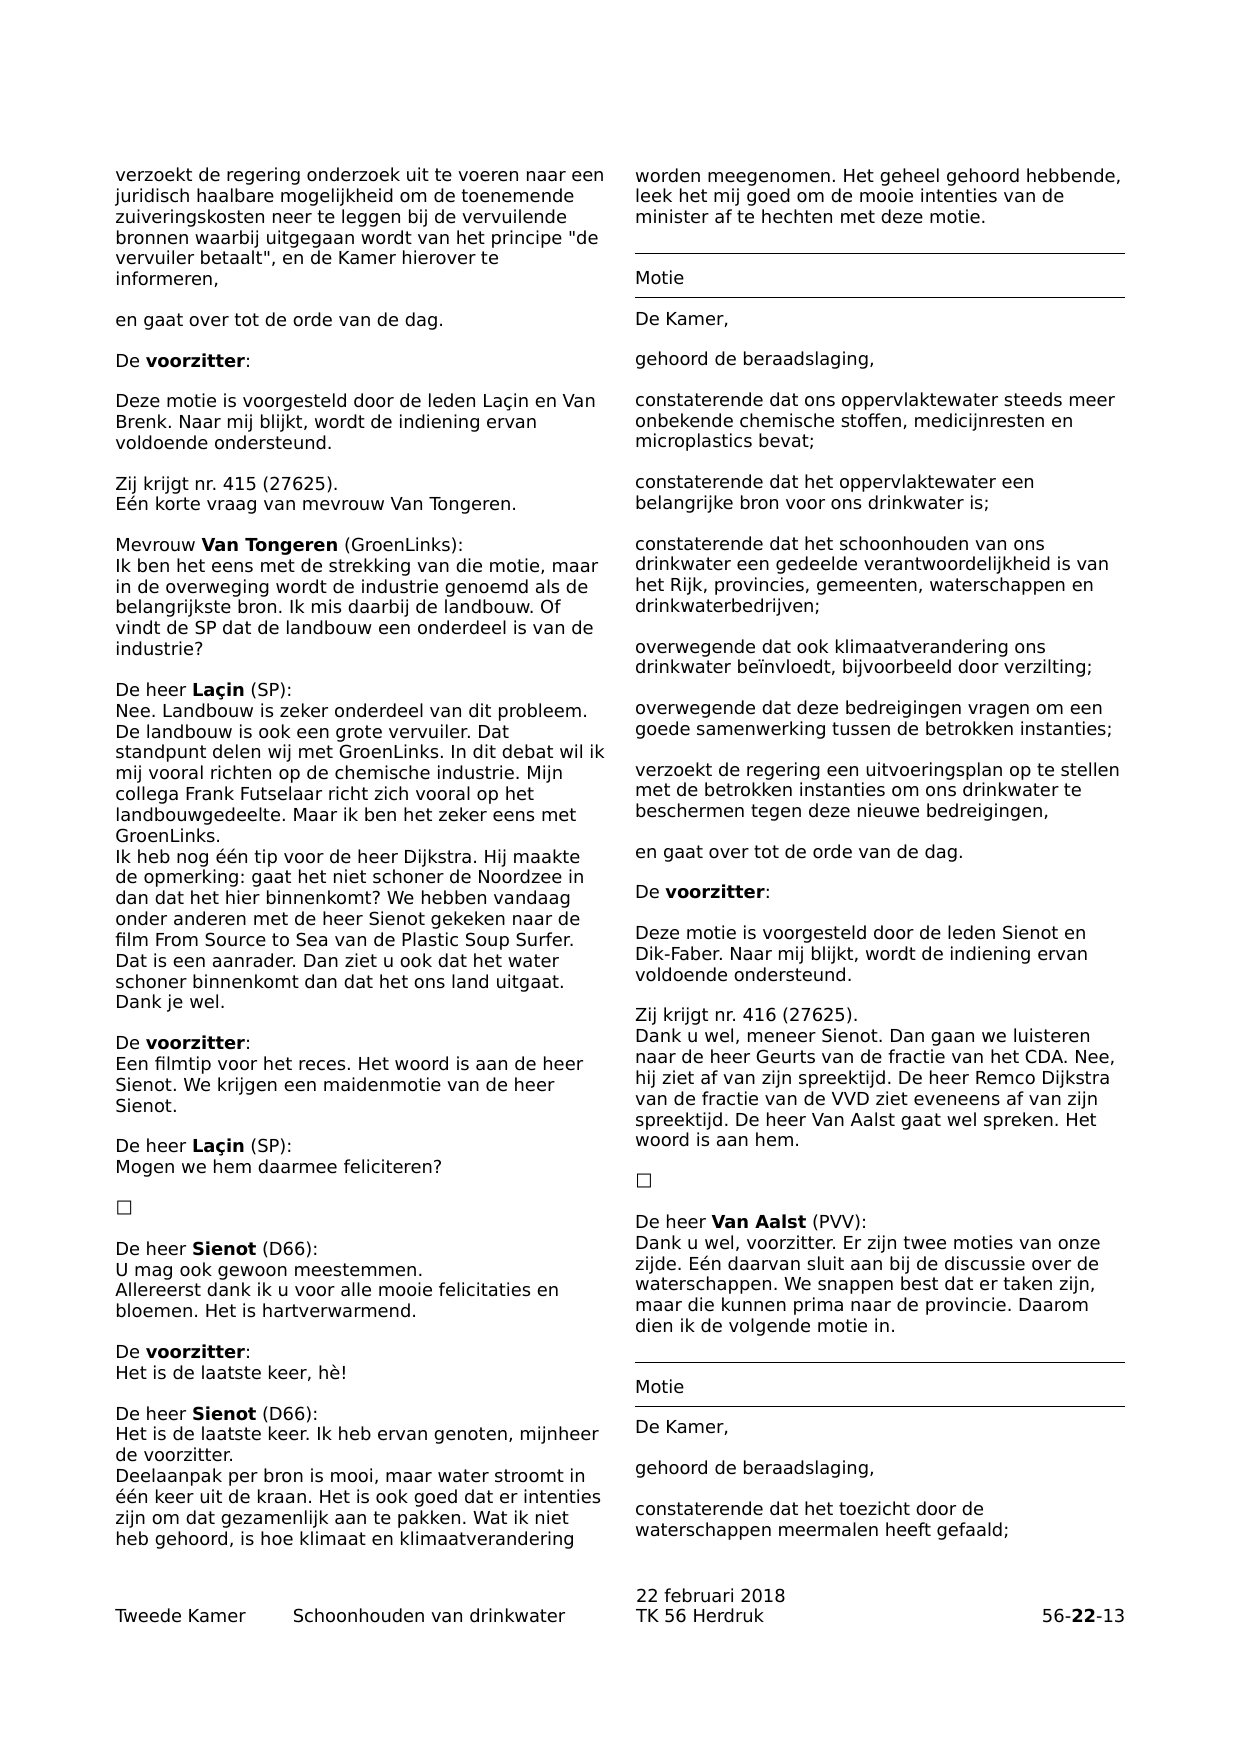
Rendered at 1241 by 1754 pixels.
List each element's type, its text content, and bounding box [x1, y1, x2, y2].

text Ik heb nog één tip voor de heer Dijkstra. Hij maakte de opmerking: gaat het niet schoner de Noordzee in dan dat het hier binnenkomt? We hebben vandaag onder anderen met de heer Sienot gekeken naar de film From Source to Sea van de Plastic Soup Surfer. Dat is een aanrader. Dan ziet u ook dat het water schoner binnenkomt dan dat het ons land uitgaat. [115, 846, 605, 992]
text Een filmtip voor het reces. Het woord is aan de heer Sienot. We krijgen een maidenmotie van de heer Sienot. [115, 1054, 605, 1116]
text De voorzitter: [635, 882, 1125, 903]
text De heer Sienot (D66): [115, 1403, 605, 1424]
text Zij krijgt nr. 416 (27625). [635, 1005, 1125, 1026]
text constaterende dat het schoonhouden van ons drinkwater een gedeelde verantwoordelijkheid is van het Rijk, provincies, gemeenten, waterschappen en drinkwaterbedrijven; [635, 533, 1125, 616]
text ⬜ [635, 1171, 1125, 1192]
text De heer Van Aalst (PVV): [635, 1212, 1125, 1232]
text Eén korte vraag van mevrouw Van Tongeren. [115, 494, 605, 515]
text Dank u wel, meneer Sienot. Dan gaan we luisteren naar de heer Geurts van de fractie van het CDA. Nee, hij ziet af van zijn spreektijd. De heer Remco Dijkstra van de fractie van de VVD ziet eveneens af van zijn spreektijd. De heer Van Aalst gaat wel spreken. Het woord is aan hem. [635, 1026, 1125, 1151]
text worden meegenomen. Het geheel gehoord hebbende, leek het mij goed om de mooie intenties van de minister af te hechten met deze motie. [635, 165, 1125, 228]
text Deze motie is voorgesteld door de leden Sienot en Dik-Faber. Naar mij blijkt, wordt de indiening ervan voldoende ondersteund. [635, 923, 1125, 985]
text Allereerst dank ik u voor alle mooie felicitaties en bloemen. Het is hartverwarmend. [115, 1280, 605, 1322]
text Zij krijgt nr. 415 (27625). [115, 473, 605, 494]
text ⬜ [115, 1198, 605, 1218]
text Dank je wel. [115, 992, 605, 1013]
text Ik ben het eens met de strekking van die motie, maar in de overweging wordt de industrie genoemd als de belangrijkste bron. Ik mis daarbij de landbouw. Of vindt de SP dat de landbouw een onderdeel is van de industrie? [115, 556, 605, 660]
text en gaat over tot de orde van de dag. [115, 310, 605, 330]
text Motie [635, 268, 1125, 288]
text De Kamer, [635, 308, 1125, 329]
text Het is de laatste keer. Ik heb ervan genoten, mijnheer de voorzitter. [115, 1424, 605, 1466]
text Motie [635, 1376, 1125, 1397]
text constaterende dat het toezicht door de waterschappen meermalen heeft gefaald; [635, 1499, 1125, 1540]
text De heer Laçin (SP): [115, 1136, 605, 1157]
text gehoord de beraadslaging, [635, 349, 1125, 370]
text De voorzitter: [115, 1342, 605, 1362]
text De Kamer, [635, 1417, 1125, 1438]
text Nee. Landbouw is zeker onderdeel van dit probleem. De landbouw is ook een grote vervuiler. Dat standpunt delen wij met GroenLinks. In dit debat wil ik mij vooral richten op de chemische industrie. Mijn collega Frank Futselaar richt zich vooral op het landbouwgedeelte. Maar ik ben het zeker eens met GroenLinks. [115, 701, 605, 846]
text constaterende dat ons oppervlaktewater steeds meer onbekende chemische stoffen, medicijnresten en microplastics bevat; [635, 390, 1125, 452]
text Deze motie is voorgesteld door de leden Laçin en Van Brenk. Naar mij blijkt, wordt de indiening ervan voldoende ondersteund. [115, 391, 605, 453]
text en gaat over tot de orde van de dag. [635, 842, 1125, 862]
text overwegende dat deze bedreigingen vragen om een goede samenwerking tussen de betrokken instanties; [635, 698, 1125, 739]
text verzoekt de regering een uitvoeringsplan op te stellen met de betrokken instanties om ons drinkwater te beschermen tegen deze nieuwe bedreigingen, [635, 759, 1125, 822]
text Dank u wel, voorzitter. Er zijn twee moties van onze zijde. Eén daarvan sluit aan bij de discussie over de waterschappen. We snappen best dat er taken zijn, maar die kunnen prima naar de provincie. Daarom dien ik de volgende motie in. [635, 1232, 1125, 1337]
text De voorzitter: [115, 1033, 605, 1054]
text Het is de laatste keer, hè! [115, 1362, 605, 1383]
text gehoord de beraadslaging, [635, 1458, 1125, 1479]
text Mevrouw Van Tongeren (GroenLinks): [115, 535, 605, 556]
text verzoekt de regering onderzoek uit te voeren naar een juridisch haalbare mogelijkheid om de toenemende zuiveringskosten neer te leggen bij de vervuilende bronnen waarbij uitgegaan wordt van het principe "de vervuiler betaalt", en de Kamer hierover te informeren, [115, 165, 605, 290]
text U mag ook gewoon meestemmen. [115, 1259, 605, 1280]
text Mogen we hem daarmee feliciteren? [115, 1157, 605, 1178]
text constaterende dat het oppervlaktewater een belangrijke bron voor ons drinkwater is; [635, 472, 1125, 513]
text De voorzitter: [115, 350, 605, 371]
text overwegende dat ook klimaatverandering ons drinkwater beïnvloedt, bijvoorbeeld door verzilting; [635, 636, 1125, 678]
text De heer Sienot (D66): [115, 1238, 605, 1259]
text Deelaanpak per bron is mooi, maar water stroomt in één keer uit de kraan. Het is ook goed dat er intenties zijn om dat gezamenlijk aan te pakken. Wat ik niet heb gehoord, is hoe klimaat en klimaatverandering [115, 1466, 605, 1549]
text De heer Laçin (SP): [115, 680, 605, 701]
